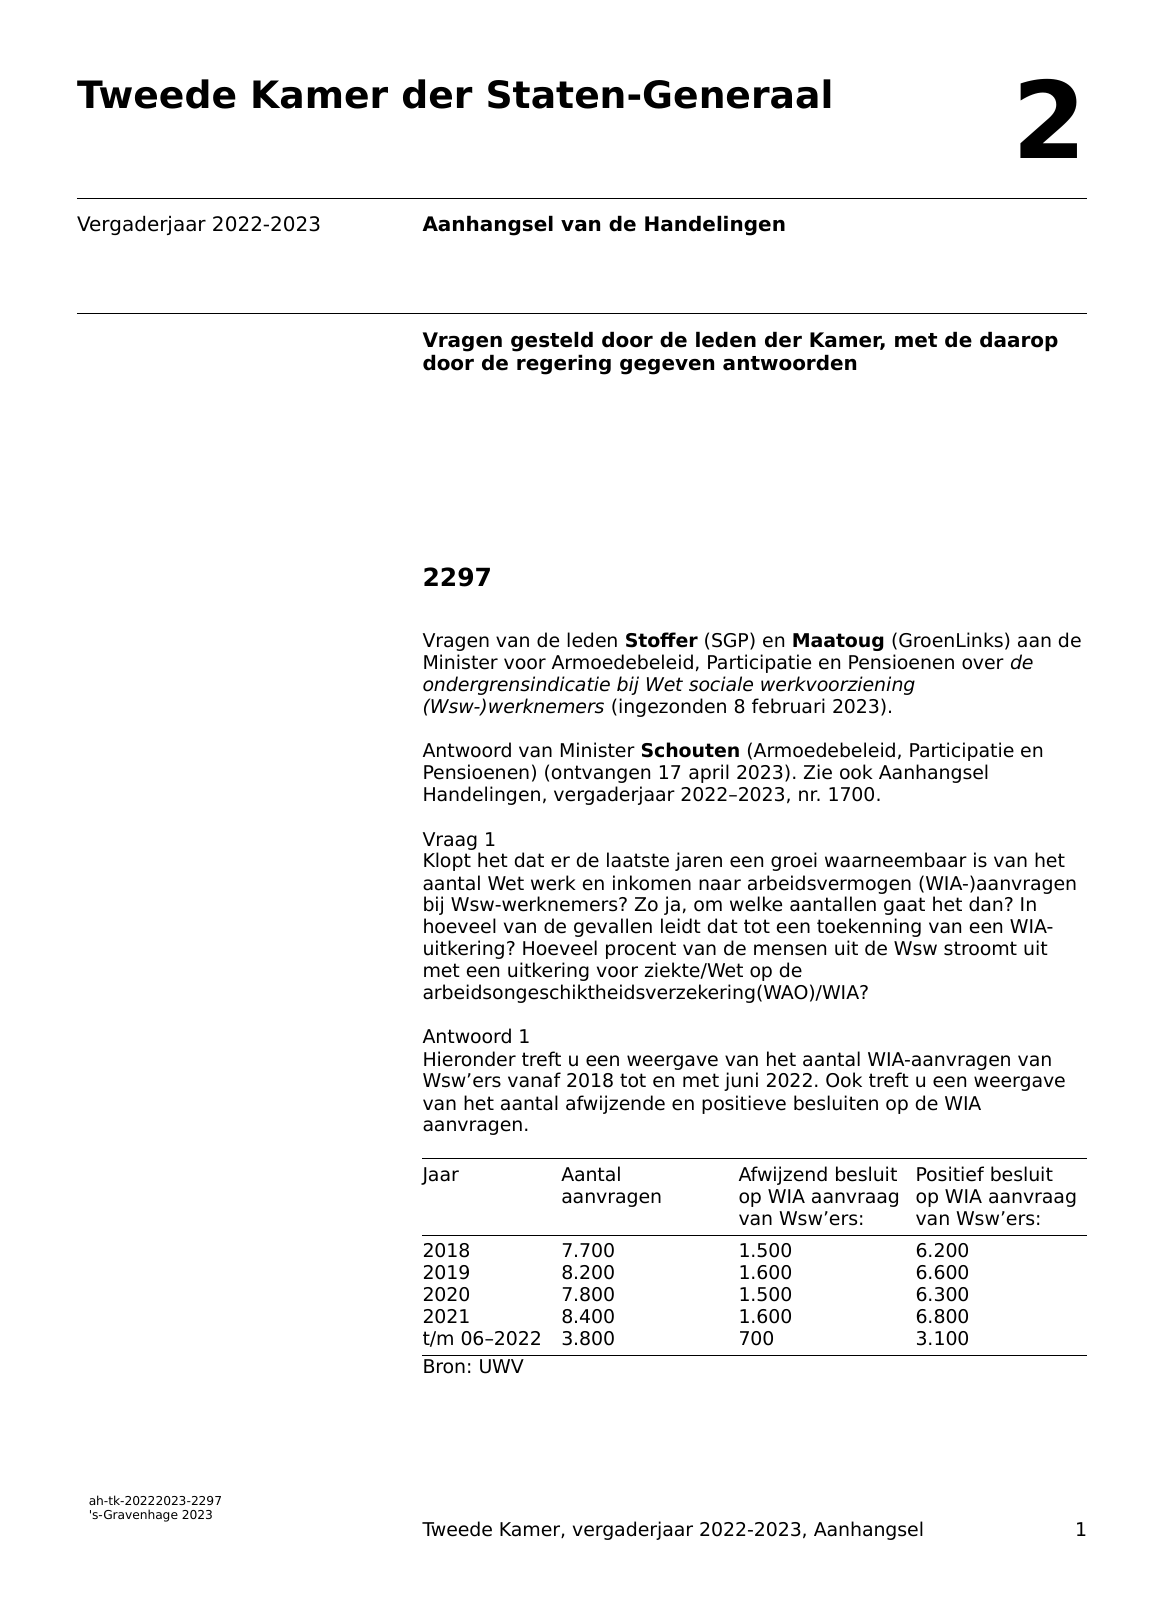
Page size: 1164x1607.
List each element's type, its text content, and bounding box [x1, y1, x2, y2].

text Vragen van de leden Stoffer (SGP) en Maatoug (GroenLinks) aan de Minister voor Armoedebeleid, Participatie en Pensioenen over de ondergrensindicatie bij Wet sociale werkvoorziening (Wsw-)werknemers (ingezonden 8 februari 2023). [422, 630, 1087, 718]
text Klopt het dat er de laatste jaren een groei waarneembaar is van het aantal Wet werk en inkomen naar arbeidsvermogen (WIA-)aanvragen bij Wsw-werknemers? Zo ja, om welke aantallen gaat het dan? In hoeveel van de gevallen leidt dat tot een toekenning van een WIA-uitkering? Hoeveel procent van de mensen uit de Wsw stroomt uit met een uitkering voor ziekte/Wet op de arbeidsongeschiktheidsverzekering(WAO)/WIA? [422, 850, 1087, 1004]
text ah-tk-20222023-2297 [88, 1494, 323, 1508]
text 2297 [422, 563, 1087, 592]
table_cell 2021 [422, 1306, 555, 1328]
text 's-Gravenhage 2023 [88, 1508, 323, 1522]
table_cell [77, 314, 422, 375]
table_cell 8.200 [555, 1262, 732, 1284]
text Antwoord 1 [422, 1026, 1087, 1048]
table_cell Vragen gesteld door de leden der Kamer, met de daarop door de regering gegeven antwoorden [422, 314, 1087, 375]
table_header Positief besluit op WIA aanvraag van Wsw’ers: [910, 1159, 1087, 1234]
table_cell 6.300 [910, 1284, 1087, 1306]
table_cell 2019 [422, 1262, 555, 1284]
table_header Afwijzend besluit op WIA aanvraag van Wsw’ers: [732, 1159, 909, 1234]
table_cell 2020 [422, 1284, 555, 1306]
table_cell 700 [732, 1328, 909, 1355]
table_header Jaar [422, 1159, 555, 1234]
table_cell 1.500 [732, 1236, 909, 1262]
table_cell 3.800 [555, 1328, 732, 1355]
table_cell Vergaderjaar 2022-2023 [77, 199, 422, 313]
table_cell 7.700 [555, 1236, 732, 1262]
table_header 2 [886, 59, 1087, 198]
table_cell 6.200 [910, 1236, 1087, 1262]
table_header Tweede Kamer der Staten-Generaal [77, 59, 886, 198]
table_cell 1.500 [732, 1284, 909, 1306]
table_cell Aanhangsel van de Handelingen [422, 199, 1087, 313]
text Vraag 1 [422, 828, 1087, 850]
table_header Aantal aanvragen [555, 1159, 732, 1234]
table_cell Bron: UWV [422, 1356, 1087, 1378]
table_cell 6.800 [910, 1306, 1087, 1328]
text Antwoord van Minister Schouten (Armoedebeleid, Participatie en Pensioenen) (ontvangen 17 april 2023). Zie ook Aanhangsel Handelingen, vergaderjaar 2022–2023, nr. 1700. [422, 740, 1087, 806]
table_cell 1.600 [732, 1262, 909, 1284]
table_cell 3.100 [910, 1328, 1087, 1355]
table_cell t/m 06–2022 [422, 1328, 555, 1355]
table_cell 2018 [422, 1236, 555, 1262]
text Hieronder treft u een weergave van het aantal WIA-aanvragen van Wsw’ers vanaf 2018 tot en met juni 2022. Ook treft u een weergave van het aantal afwijzende en positieve besluiten op de WIA aanvragen. [422, 1048, 1087, 1136]
table_cell 1.600 [732, 1306, 909, 1328]
table_cell 6.600 [910, 1262, 1087, 1284]
table_cell 7.800 [555, 1284, 732, 1306]
table_cell 8.400 [555, 1306, 732, 1328]
